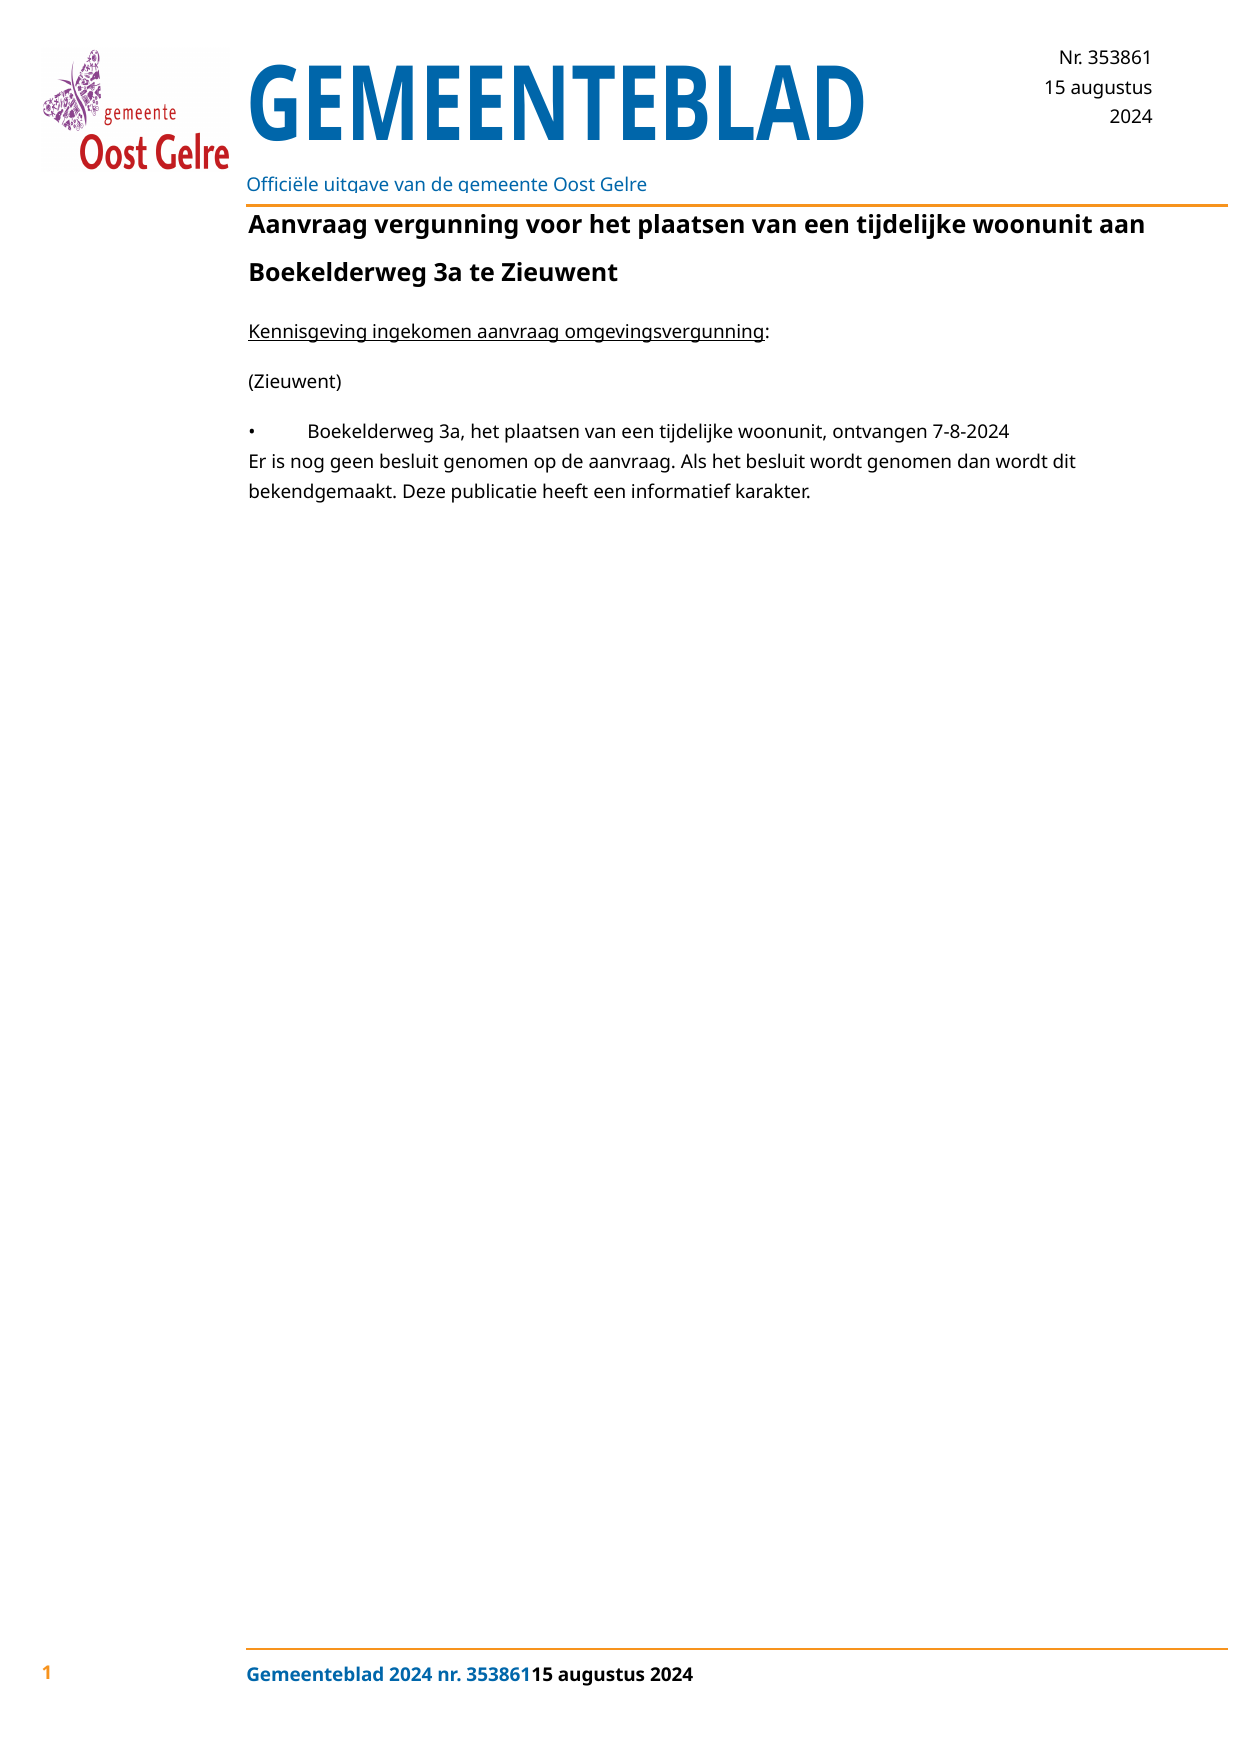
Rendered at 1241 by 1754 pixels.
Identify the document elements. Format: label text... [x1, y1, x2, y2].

text Aanvraag vergunning voor het plaatsen van een tijdelijke woonunit aan Boekelderweg 3a te Zieuwent [248, 207, 1152, 288]
text Er is nog geen besluit genomen op de aanvraag. Als het besluit wordt genomen dan wordt dit bekendgemaakt. Deze publicatie heeft een informatief karakter. [248, 448, 1152, 504]
text (Zieuwent) [248, 368, 1152, 394]
picture [41, 47, 231, 172]
list Boekelderweg 3a, het plaatsen van een tijdelijke woonunit, ontvangen 7-8-2024 [248, 419, 1152, 444]
text Kennisgeving ingekomen aanvraag omgevingsvergunning: [248, 318, 1152, 344]
